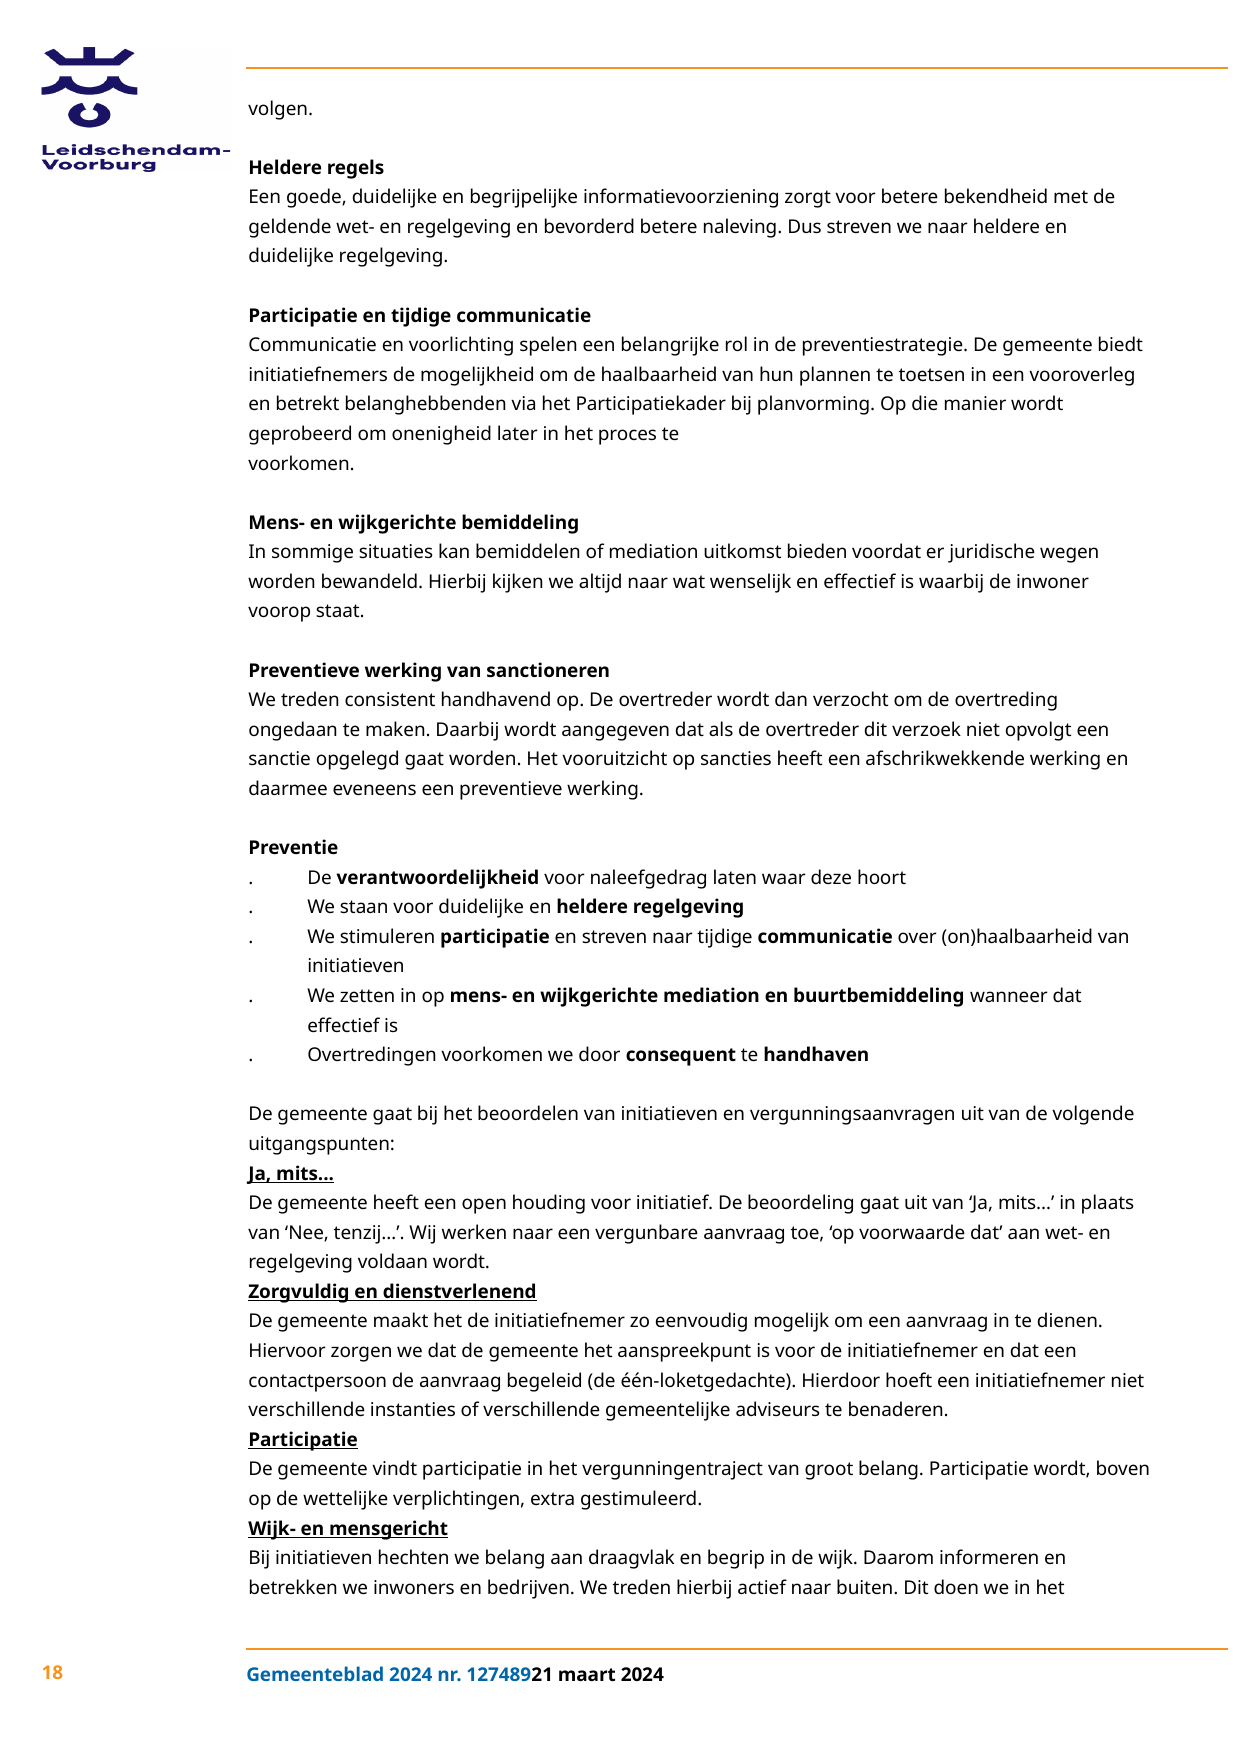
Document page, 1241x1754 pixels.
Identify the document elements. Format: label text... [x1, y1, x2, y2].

text Ja, mits... [248, 1160, 1152, 1186]
text Preventie [248, 834, 1152, 860]
text Participatie [248, 1426, 1152, 1452]
list We zetten in op mens- en wijkgerichte mediation en buurtbemiddeling wanneer dat effectief is [248, 982, 1152, 1038]
text De gemeente gaat bij het beoordelen van initiatieven en vergunningsaanvragen uit van de volgende uitgangspunten: [248, 1101, 1152, 1156]
list We stimuleren participatie en streven naar tijdige communicatie over (on)haalbaarheid van initiatieven [248, 923, 1152, 978]
text Een goede, duidelijke en begrijpelijke informatievoorziening zorgt voor betere bekendheid met de geldende wet- en regelgeving en bevorderd betere naleving. Dus streven we naar heldere en duidelijke regelgeving. [248, 183, 1152, 268]
text Bij initiatieven hechten we belang aan draagvlak en begrip in de wijk. Daarom informeren en betrekken we inwoners en bedrijven. We treden hierbij actief naar buiten. Dit doen we in het [248, 1544, 1152, 1600]
text De gemeente maakt het de initiatiefnemer zo eenvoudig mogelijk om een aanvraag in te dienen. Hiervoor zorgen we dat de gemeente het aanspreekpunt is voor de initiatiefnemer en dat een contactpersoon de aanvraag begeleid (de één-loketgedachte). Hierdoor hoeft een initiatiefnemer niet verschillende instanties of verschillende gemeentelijke adviseurs te benaderen. [248, 1308, 1152, 1422]
text Communicatie en voorlichting spelen een belangrijke rol in de preventiestrategie. De gemeente biedt initiatiefnemers de mogelijkheid om de haalbaarheid van hun plannen te toetsen in een vooroverleg en betrekt belanghebbenden via het Participatiekader bij planvorming. Op die manier wordt geprobeerd om onenigheid later in het proces te [248, 331, 1152, 446]
list De verantwoordelijkheid voor naleefgedrag laten waar deze hoort [248, 864, 1152, 890]
list We staan voor duidelijke en heldere regelgeving [248, 893, 1152, 919]
text De gemeente vindt participatie in het vergunningentraject van groot belang. Participatie wordt, boven op de wettelijke verplichtingen, extra gestimuleerd. [248, 1456, 1152, 1511]
text De gemeente heeft een open houding voor initiatief. De beoordeling gaat uit van ‘Ja, mits…’ in plaats van ‘Nee, tenzij…’. Wij werken naar een vergunbare aanvraag toe, ‘op voorwaarde dat’ aan wet- en regelgeving voldaan wordt. [248, 1189, 1152, 1274]
text We treden consistent handhavend op. De overtreder wordt dan verzocht om de overtreding ongedaan te maken. Daarbij wordt aangegeven dat als de overtreder dit verzoek niet opvolgt een sanctie opgelegd gaat worden. Het vooruitzicht op sancties heeft een afschrikwekkende werking en daarmee eveneens een preventieve werking. [248, 686, 1152, 801]
text Wijk- en mensgericht [248, 1515, 1152, 1541]
text Zorgvuldig en dienstverlenend [248, 1278, 1152, 1304]
text In sommige situaties kan bemiddelen of mediation uitkomst bieden voordat er juridische wegen worden bewandeld. Hierbij kijken we altijd naar wat wenselijk en effectief is waarbij de inwoner voorop staat. [248, 538, 1152, 623]
picture [41, 47, 231, 172]
text Heldere regels [248, 154, 1152, 180]
text Mens- en wijkgerichte bemiddeling [248, 509, 1152, 535]
list Overtredingen voorkomen we door consequent te handhaven [248, 1041, 1152, 1067]
text Preventieve werking van sanctioneren [248, 657, 1152, 683]
text volgen. [248, 95, 1152, 121]
text voorkomen. [248, 450, 1152, 476]
text Participatie en tijdige communicatie [248, 302, 1152, 328]
